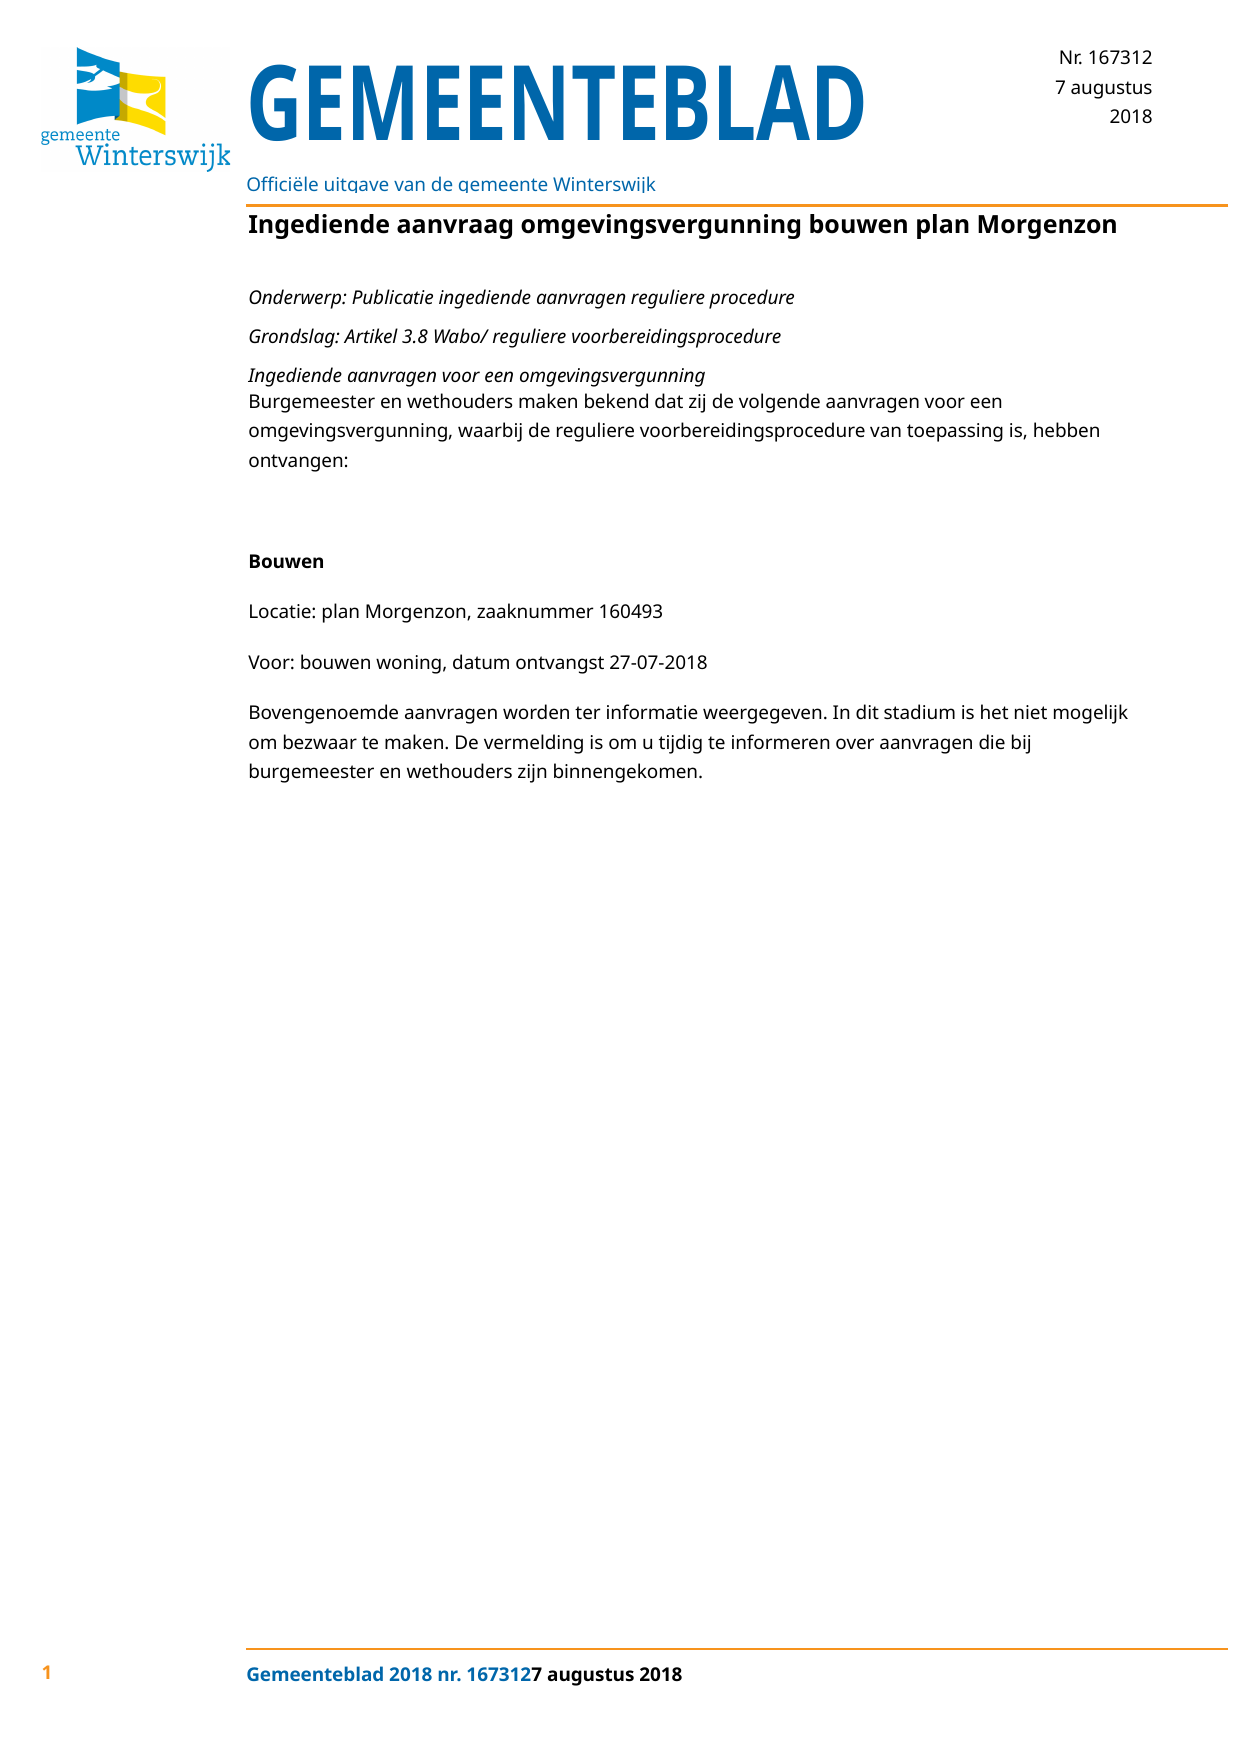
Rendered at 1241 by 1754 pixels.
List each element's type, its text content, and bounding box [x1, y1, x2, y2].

text Burgemeester en wethouders maken bekend dat zij de volgende aanvragen voor een omgevingsvergunning, waarbij de reguliere voorbereidingsprocedure van toepassing is, hebben ontvangen: [248, 388, 1152, 473]
text Ingediende aanvraag omgevingsvergunning bouwen plan Morgenzon [248, 207, 1152, 241]
picture [41, 47, 231, 172]
text Onderwerp: Publicatie ingediende aanvragen reguliere procedure [248, 284, 1152, 309]
text Ingediende aanvragen voor een omgevingsvergunning [248, 362, 1152, 388]
text Voor: bouwen woning, datum ontvangst 27-07-2018 [248, 649, 1152, 675]
text Locatie: plan Morgenzon, zaaknummer 160493 [248, 598, 1152, 624]
text Bovengenoemde aanvragen worden ter informatie weergegeven. In dit stadium is het niet mogelijk om bezwaar te maken. De vermelding is om u tijdig te informeren over aanvragen die bij burgemeester en wethouders zijn binnengekomen. [248, 699, 1152, 784]
picture [225, 153, 231, 162]
text Grondslag: Artikel 3.8 Wabo/ reguliere voorbereidingsprocedure [248, 323, 1152, 349]
text Bouwen [248, 548, 1152, 574]
